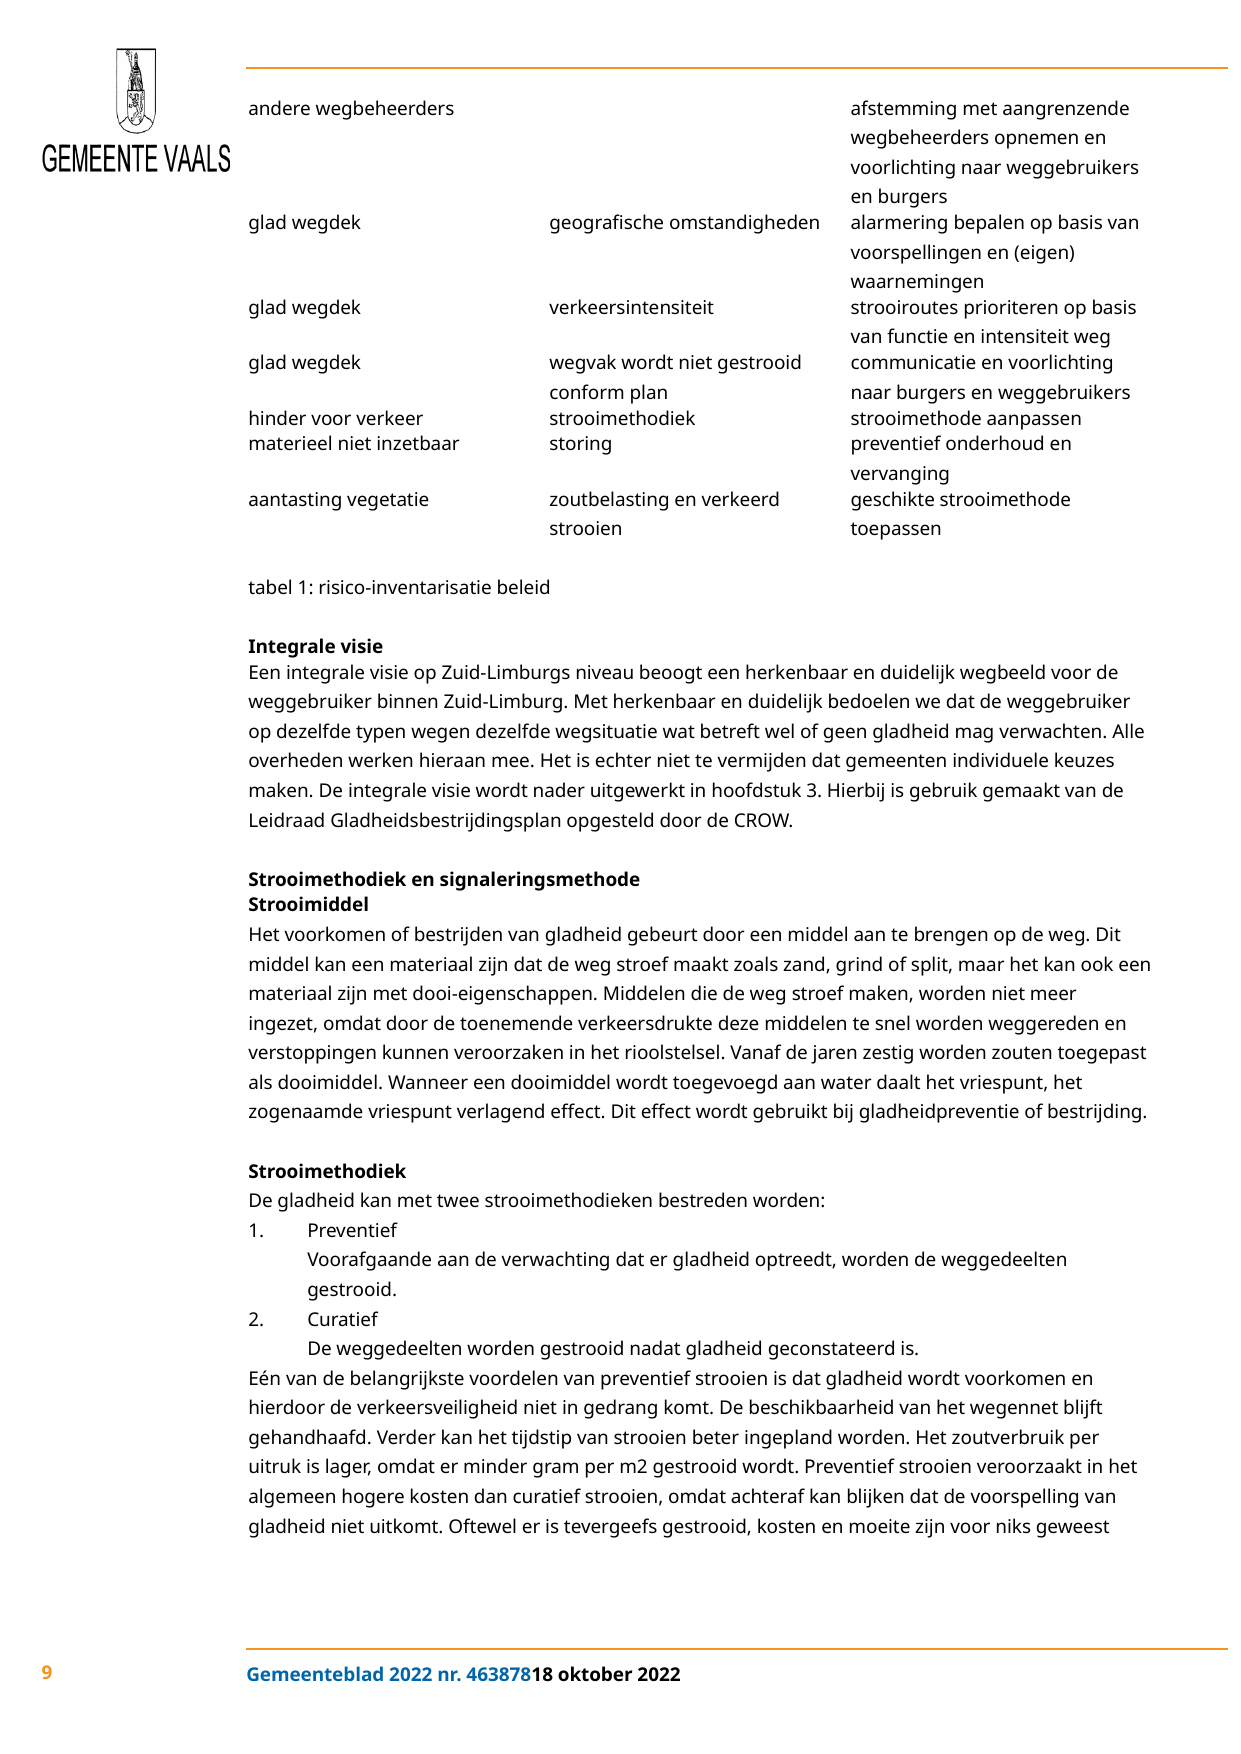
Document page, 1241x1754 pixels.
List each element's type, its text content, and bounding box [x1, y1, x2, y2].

text Een integrale visie op Zuid-Limburgs niveau beoogt een herkenbaar en duidelijk wegbeeld voor de weggebruiker binnen Zuid-Limburg. Met herkenbaar en duidelijk bedoelen we dat de weggebruiker op dezelfde typen wegen dezelfde wegsituatie wat betreft wel of geen gladheid mag verwachten. Alle overheden werken hieraan mee. Het is echter niet te vermijden dat gemeenten individuele keuzes maken. De integrale visie wordt nader uitgewerkt in hoofdstuk 3. Hierbij is gebruik gemaakt van de Leidraad Gladheidsbestrijdingsplan opgesteld door de CROW. [248, 659, 1152, 832]
text tabel 1: risico-inventarisatie beleid [248, 574, 1152, 600]
list Voorafgaande aan de verwachting dat er gladheid optreedt, worden de weggedeelten gestrooid. [248, 1247, 1152, 1302]
table_cell glad wegdek [248, 350, 549, 405]
table_cell glad wegdek [248, 209, 549, 294]
text De gladheid kan met twee strooimethodieken bestreden worden: [248, 1187, 1152, 1213]
table_cell strooimethodiek [549, 405, 850, 431]
table_cell hinder voor verkeer [248, 405, 549, 431]
table_cell preventief onderhoud en vervanging [850, 431, 1152, 486]
text Strooimethodiek en signaleringsmethode [248, 866, 1152, 892]
picture [41, 47, 231, 172]
table_cell storing [549, 431, 850, 486]
table_cell strooimethode aanpassen [850, 405, 1152, 431]
text Eén van de belangrijkste voordelen van preventief strooien is dat gladheid wordt voorkomen en hierdoor de verkeersveiligheid niet in gedrang komt. De beschikbaarheid van het wegennet blijft gehandhaafd. Verder kan het tijdstip van strooien beter ingepland worden. Het zoutverbruik per uitruk is lager, omdat er minder gram per m2 gestrooid wordt. Preventief strooien veroorzaakt in het algemeen hogere kosten dan curatief strooien, omdat achteraf kan blijken dat de voorspelling van gladheid niet uitkomt. Oftewel er is tevergeefs gestrooid, kosten en moeite zijn voor niks geweest [248, 1365, 1152, 1539]
table_cell zoutbelasting en verkeerd strooien [549, 486, 850, 541]
table_cell strooiroutes prioriteren op basis van functie en intensiteit weg [850, 294, 1152, 349]
text Integrale visie [248, 633, 1152, 659]
table_cell materieel niet inzetbaar [248, 431, 549, 486]
list Preventief [248, 1217, 1152, 1243]
list Curatief [248, 1306, 1152, 1332]
table_cell verkeersintensiteit [549, 294, 850, 349]
table_cell andere wegbeheerders [248, 95, 549, 209]
table_cell alarmering bepalen op basis van voorspellingen en (eigen) waarnemingen [850, 209, 1152, 294]
table_cell aantasting vegetatie [248, 486, 549, 541]
list De weggedeelten worden gestrooid nadat gladheid geconstateerd is. [248, 1335, 1152, 1361]
table_cell communicatie en voorlichting naar burgers en weggebruikers [850, 350, 1152, 405]
table_cell afstemming met aangrenzende wegbeheerders opnemen en voorlichting naar weggebruikers en burgers [850, 95, 1152, 209]
text Strooimethodiek [248, 1158, 1152, 1184]
table_cell wegvak wordt niet gestrooid conform plan [549, 350, 850, 405]
table_cell glad wegdek [248, 294, 549, 349]
text Het voorkomen of bestrijden van gladheid gebeurt door een middel aan te brengen op de weg. Dit middel kan een materiaal zijn dat de weg stroef maakt zoals zand, grind of split, maar het kan ook een materiaal zijn met dooi-eigenschappen. Middelen die de weg stroef maken, worden niet meer ingezet, omdat door de toenemende verkeersdrukte deze middelen te snel worden weggereden en verstoppingen kunnen veroorzaken in het rioolstelsel. Vanaf de jaren zestig worden zouten toegepast als dooimiddel. Wanneer een dooimiddel wordt toegevoegd aan water daalt het vriespunt, het zogenaamde vriespunt verlagend effect. Dit effect wordt gebruikt bij gladheidpreventie of bestrijding. [248, 921, 1152, 1124]
text Strooimiddel [248, 892, 1152, 917]
table_cell geschikte strooimethode toepassen [850, 486, 1152, 541]
table_cell [549, 95, 850, 209]
table_cell geografische omstandigheden [549, 209, 850, 294]
